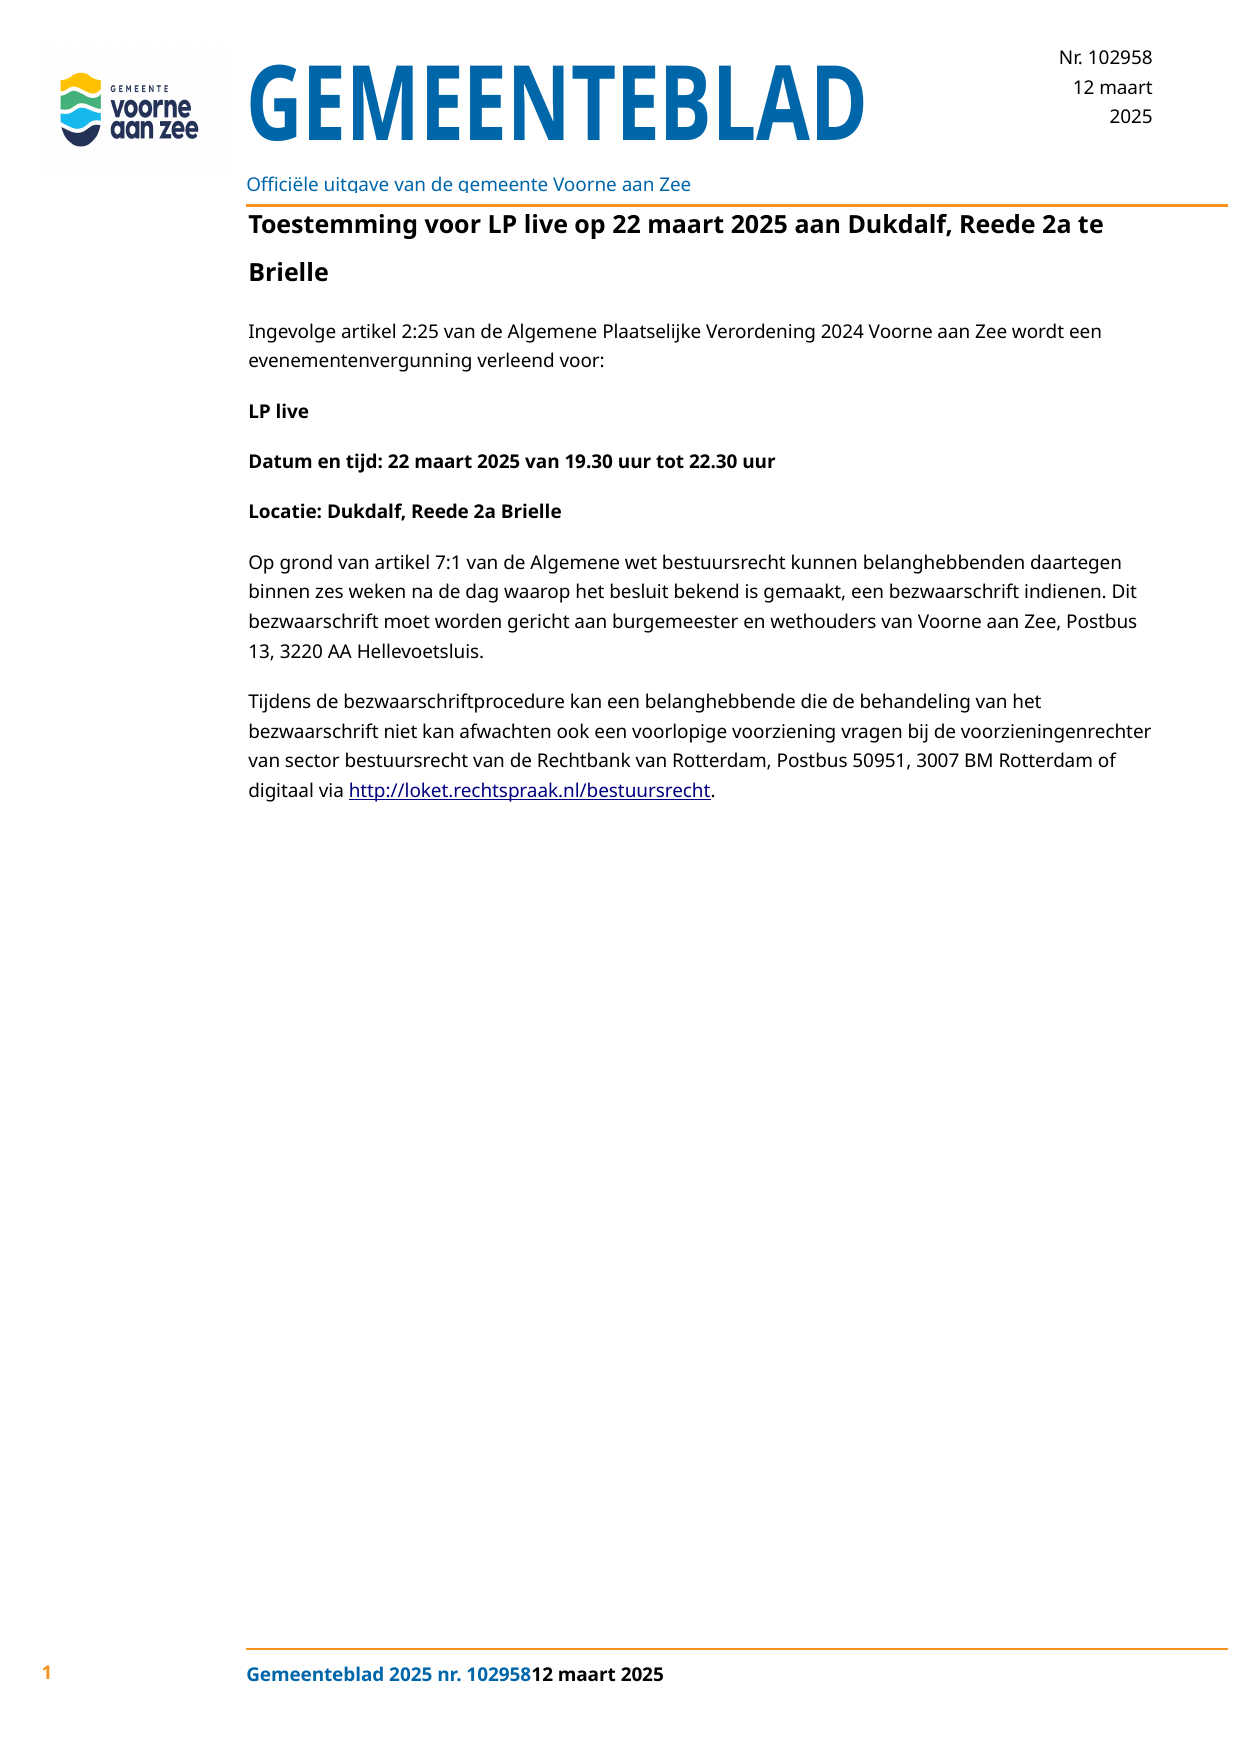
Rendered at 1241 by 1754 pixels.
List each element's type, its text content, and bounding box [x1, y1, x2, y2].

text LP live [248, 398, 1152, 424]
text Op grond van artikel 7:1 van de Algemene wet bestuursrecht kunnen belanghebbenden daartegen binnen zes weken na de dag waarop het besluit bekend is gemaakt, een bezwaarschrift indienen. Dit bezwaarschrift moet worden gericht aan burgemeester en wethouders van Voorne aan Zee, Postbus 13, 3220 AA Hellevoetsluis. [248, 549, 1152, 664]
text Toestemming voor LP live op 22 maart 2025 aan Dukdalf, Reede 2a te Brielle [248, 207, 1152, 288]
text Datum en tijd: 22 maart 2025 van 19.30 uur tot 22.30 uur [248, 448, 1152, 474]
text Tijdens de bezwaarschriftprocedure kan een belanghebbende die de behandeling van het bezwaarschrift niet kan afwachten ook een voorlopige voorziening vragen bij de voorzieningenrechter van sector bestuursrecht van de Rechtbank van Rotterdam, Postbus 50951, 3007 BM Rotterdam of digitaal via http://loket.rechtspraak.nl/bestuursrecht. [248, 688, 1152, 803]
text Ingevolge artikel 2:25 van de Algemene Plaatselijke Verordening 2024 Voorne aan Zee wordt een evenementenvergunning verleend voor: [248, 318, 1152, 373]
text Locatie: Dukdalf, Reede 2a Brielle [248, 499, 1152, 524]
picture [41, 47, 231, 172]
